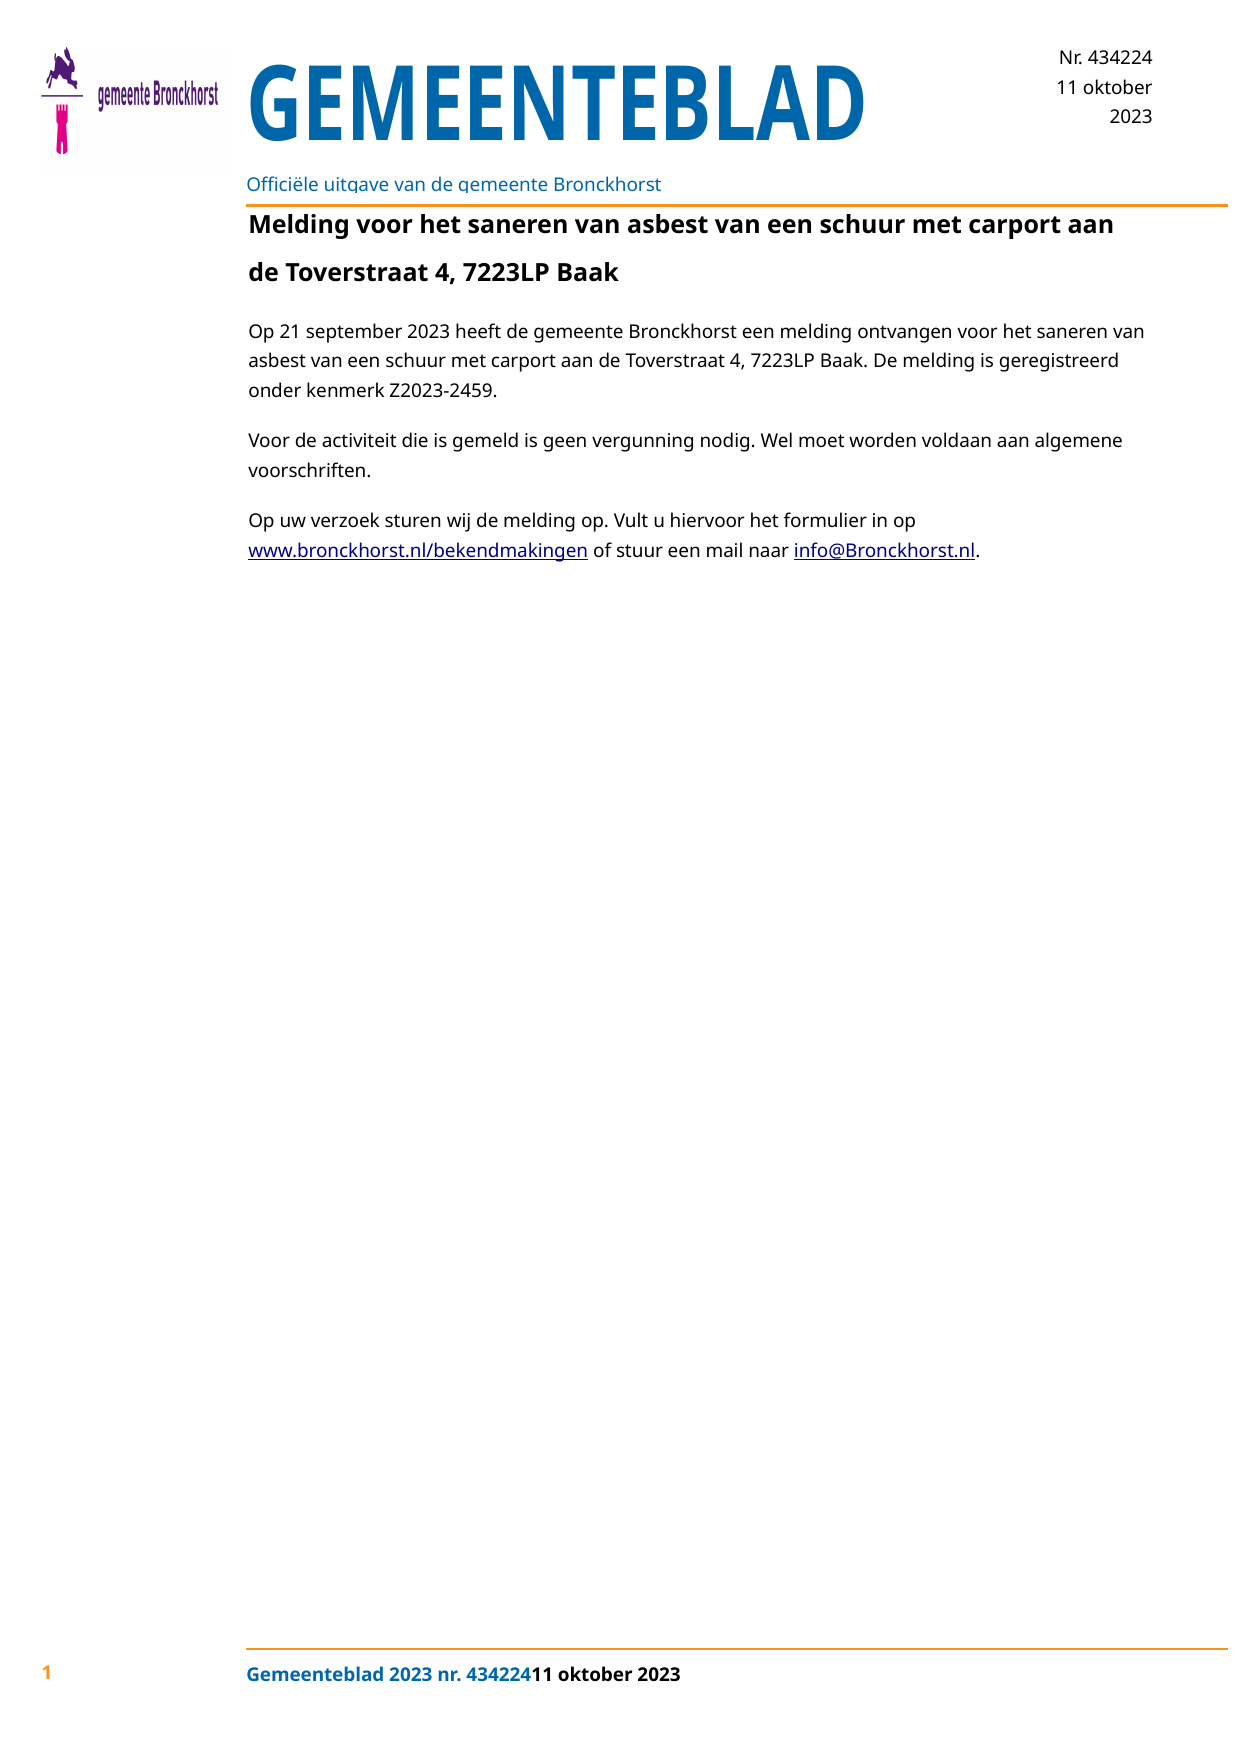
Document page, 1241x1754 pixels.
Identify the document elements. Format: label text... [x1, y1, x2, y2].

text Voor de activiteit die is gemeld is geen vergunning nodig. Wel moet worden voldaan aan algemene voorschriften. [248, 427, 1152, 483]
text Op uw verzoek sturen wij de melding op. Vult u hiervoor het formulier in op www.bronckhorst.nl/bekendmakingen of stuur een mail naar info@Bronckhorst.nl. [248, 507, 1152, 563]
text Op 21 september 2023 heeft de gemeente Bronckhorst een melding ontvangen voor het saneren van asbest van een schuur met carport aan de Toverstraat 4, 7223LP Baak. De melding is geregistreerd onder kenmerk Z2023-2459. [248, 318, 1152, 403]
picture [41, 47, 231, 172]
text Melding voor het saneren van asbest van een schuur met carport aan de Toverstraat 4, 7223LP Baak [248, 207, 1152, 288]
